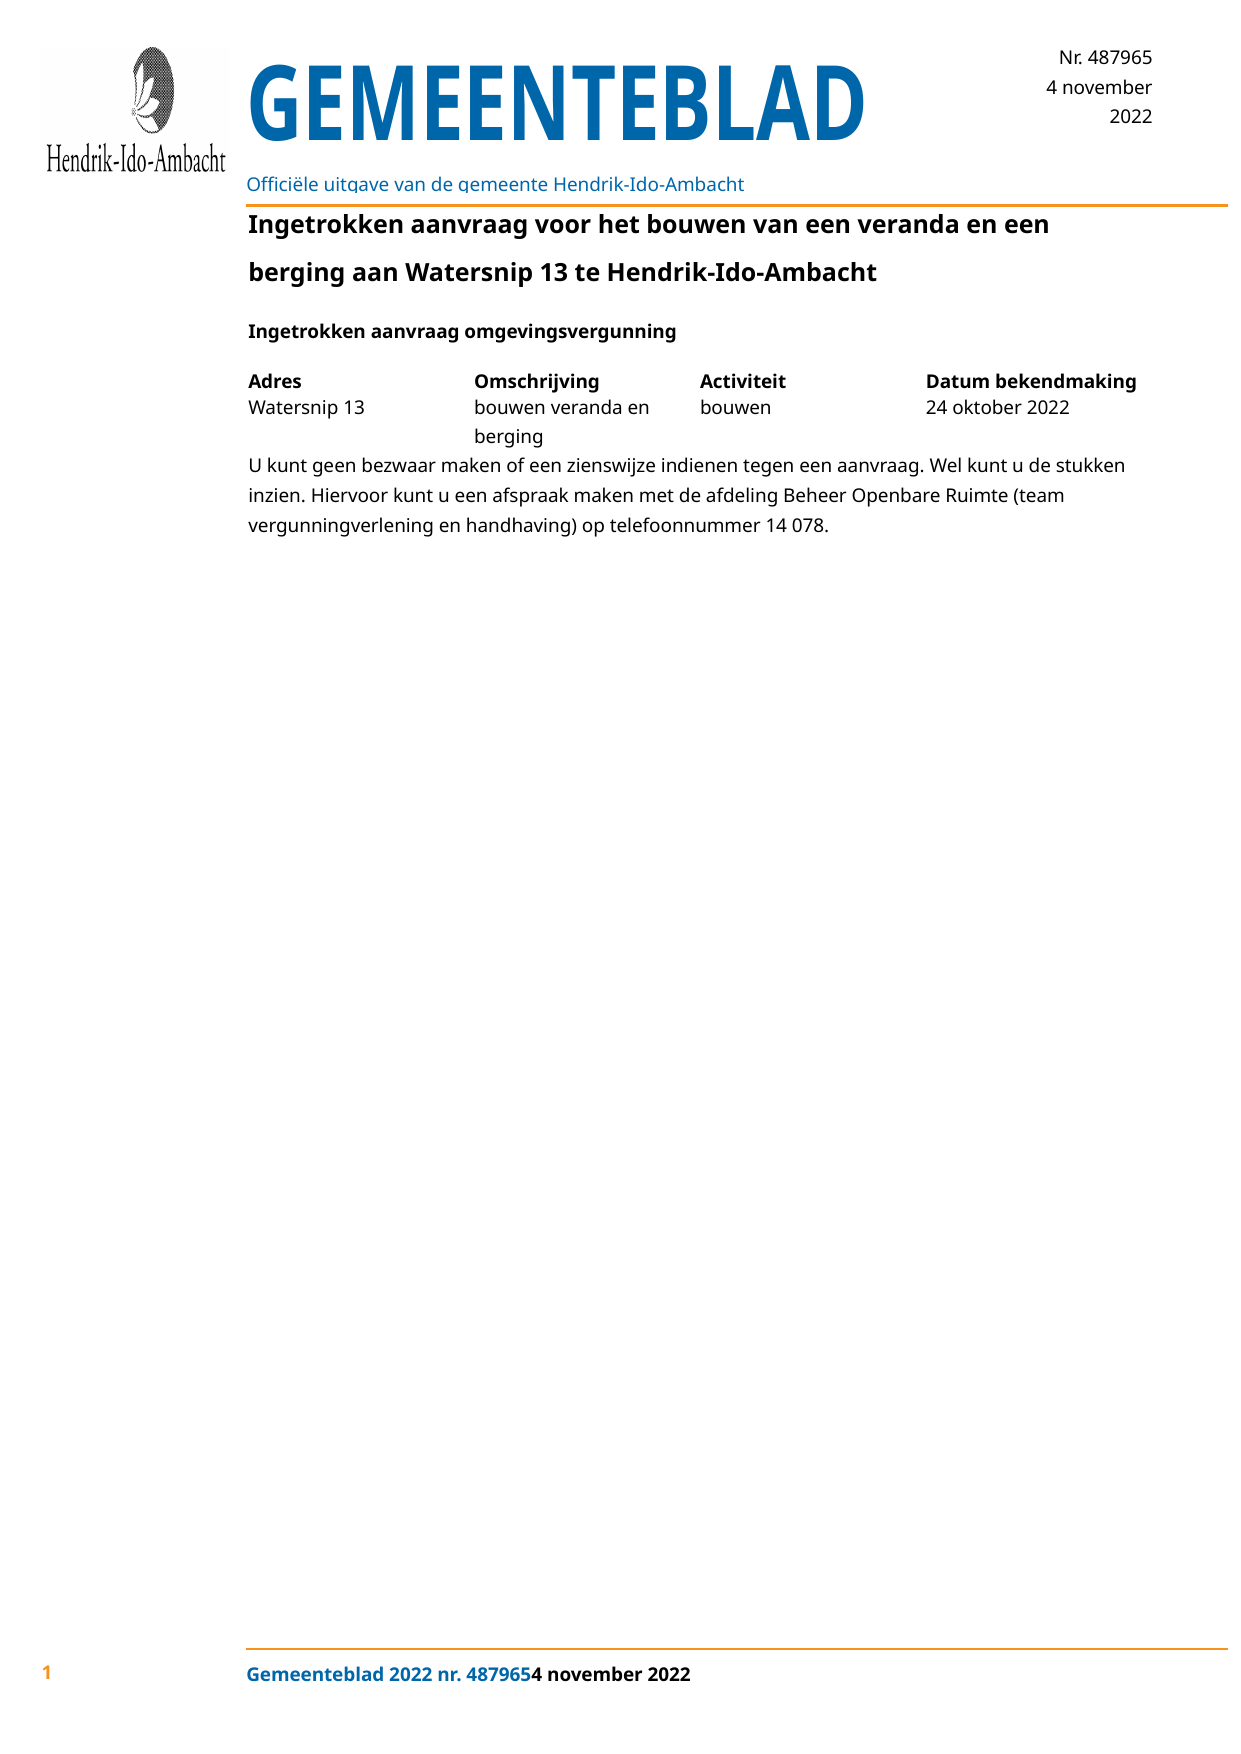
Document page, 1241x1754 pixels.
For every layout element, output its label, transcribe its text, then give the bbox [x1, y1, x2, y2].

table_cell bouwen veranda en berging [474, 394, 700, 449]
table_header Datum bekendmaking [926, 369, 1152, 394]
table_header Adres [248, 369, 474, 394]
text U kunt geen bezwaar maken of een zienswijze indienen tegen een aanvraag. Wel kunt u de stukken inzien. Hiervoor kunt u een afspraak maken met de afdeling Beheer Openbare Ruimte (team vergunningverlening en handhaving) op telefoonnummer 14 078. [248, 453, 1152, 538]
text Ingetrokken aanvraag omgevingsvergunning [248, 318, 1152, 344]
table_header Omschrijving [474, 369, 700, 394]
table_cell 24 oktober 2022 [926, 394, 1152, 449]
table_cell bouwen [700, 394, 926, 449]
picture [41, 47, 231, 172]
table_header Activiteit [700, 369, 926, 394]
table_cell Watersnip 13 [248, 394, 474, 449]
text Ingetrokken aanvraag voor het bouwen van een veranda en een berging aan Watersnip 13 te Hendrik-Ido-Ambacht [248, 207, 1152, 288]
